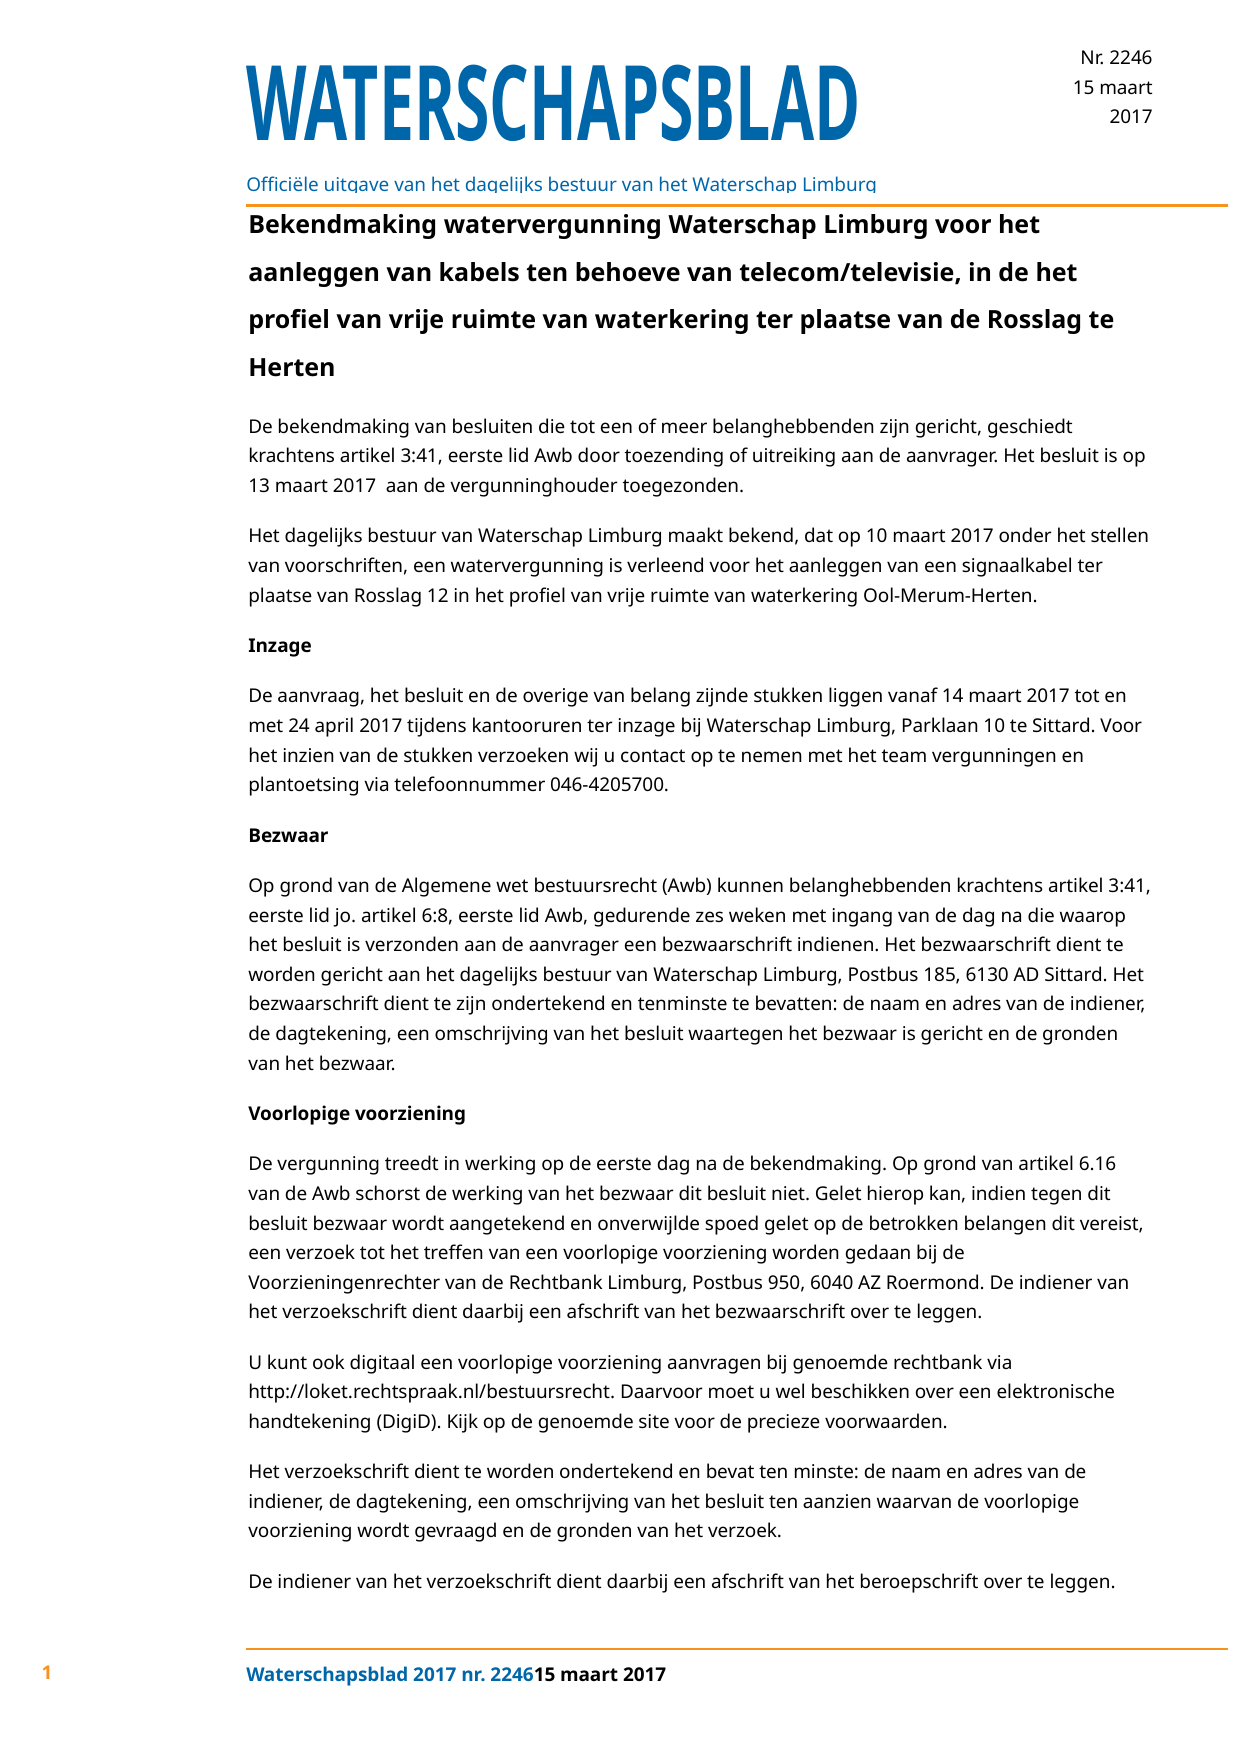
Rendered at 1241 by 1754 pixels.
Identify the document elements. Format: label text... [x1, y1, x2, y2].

text De bekendmaking van besluiten die tot een of meer belanghebbenden zijn gericht, geschiedt krachtens artikel 3:41, eerste lid Awb door toezending of uitreiking aan de aanvrager. Het besluit is op 13 maart 2017 aan de vergunninghouder toegezonden. [248, 413, 1152, 498]
text Bekendmaking watervergunning Waterschap Limburg voor het aanleggen van kabels ten behoeve van telecom/televisie, in de het profiel van vrije ruimte van waterkering ter plaatse van de Rosslag te Herten [248, 207, 1152, 384]
text Op grond van de Algemene wet bestuursrecht (Awb) kunnen belanghebbenden krachtens artikel 3:41, eerste lid jo. artikel 6:8, eerste lid Awb, gedurende zes weken met ingang van de dag na die waarop het besluit is verzonden aan de aanvrager een bezwaarschrift indienen. Het bezwaarschrift dient te worden gericht aan het dagelijks bestuur van Waterschap Limburg, Postbus 185, 6130 AD Sittard. Het bezwaarschrift dient te zijn ondertekend en tenminste te bevatten: de naam en adres van de indiener, de dagtekening, een omschrijving van het besluit waartegen het bezwaar is gericht en de gronden van het bezwaar. [248, 872, 1152, 1076]
text Bezwaar [248, 822, 1152, 848]
text Inzage [248, 632, 1152, 658]
text Voorlopige voorziening [248, 1100, 1152, 1126]
text De aanvraag, het besluit en de overige van belang zijnde stukken liggen vanaf 14 maart 2017 tot en met 24 april 2017 tijdens kantooruren ter inzage bij Waterschap Limburg, Parklaan 10 te Sittard. Voor het inzien van de stukken verzoeken wij u contact op te nemen met het team vergunningen en plantoetsing via telefoonnummer 046-4205700. [248, 683, 1152, 797]
text Het verzoekschrift dient te worden ondertekend en bevat ten minste: de naam en adres van de indiener, de dagtekening, een omschrijving van het besluit ten aanzien waarvan de voorlopige voorziening wordt gevraagd en de gronden van het verzoek. [248, 1458, 1152, 1543]
text U kunt ook digitaal een voorlopige voorziening aanvragen bij genoemde rechtbank via http://loket.rechtspraak.nl/bestuursrecht. Daarvoor moet u wel beschikken over een elektronische handtekening (DigiD). Kijk op de genoemde site voor de precieze voorwaarden. [248, 1349, 1152, 1434]
text De indiener van het verzoekschrift dient daarbij een afschrift van het beroepschrift over te leggen. [248, 1568, 1152, 1594]
picture [41, 47, 231, 172]
text Het dagelijks bestuur van Waterschap Limburg maakt bekend, dat op 10 maart 2017 onder het stellen van voorschriften, een watervergunning is verleend voor het aanleggen van een signaalkabel ter plaatse van Rosslag 12 in het profiel van vrije ruimte van waterkering Ool-Merum-Herten. [248, 523, 1152, 608]
text De vergunning treedt in werking op de eerste dag na de bekendmaking. Op grond van artikel 6.16 van de Awb schorst de werking van het bezwaar dit besluit niet. Gelet hierop kan, indien tegen dit besluit bezwaar wordt aangetekend en onverwijlde spoed gelet op de betrokken belangen dit vereist, een verzoek tot het treffen van een voorlopige voorziening worden gedaan bij de Voorzieningenrechter van de Rechtbank Limburg, Postbus 950, 6040 AZ Roermond. De indiener van het verzoekschrift dient daarbij een afschrift van het bezwaarschrift over te leggen. [248, 1151, 1152, 1324]
